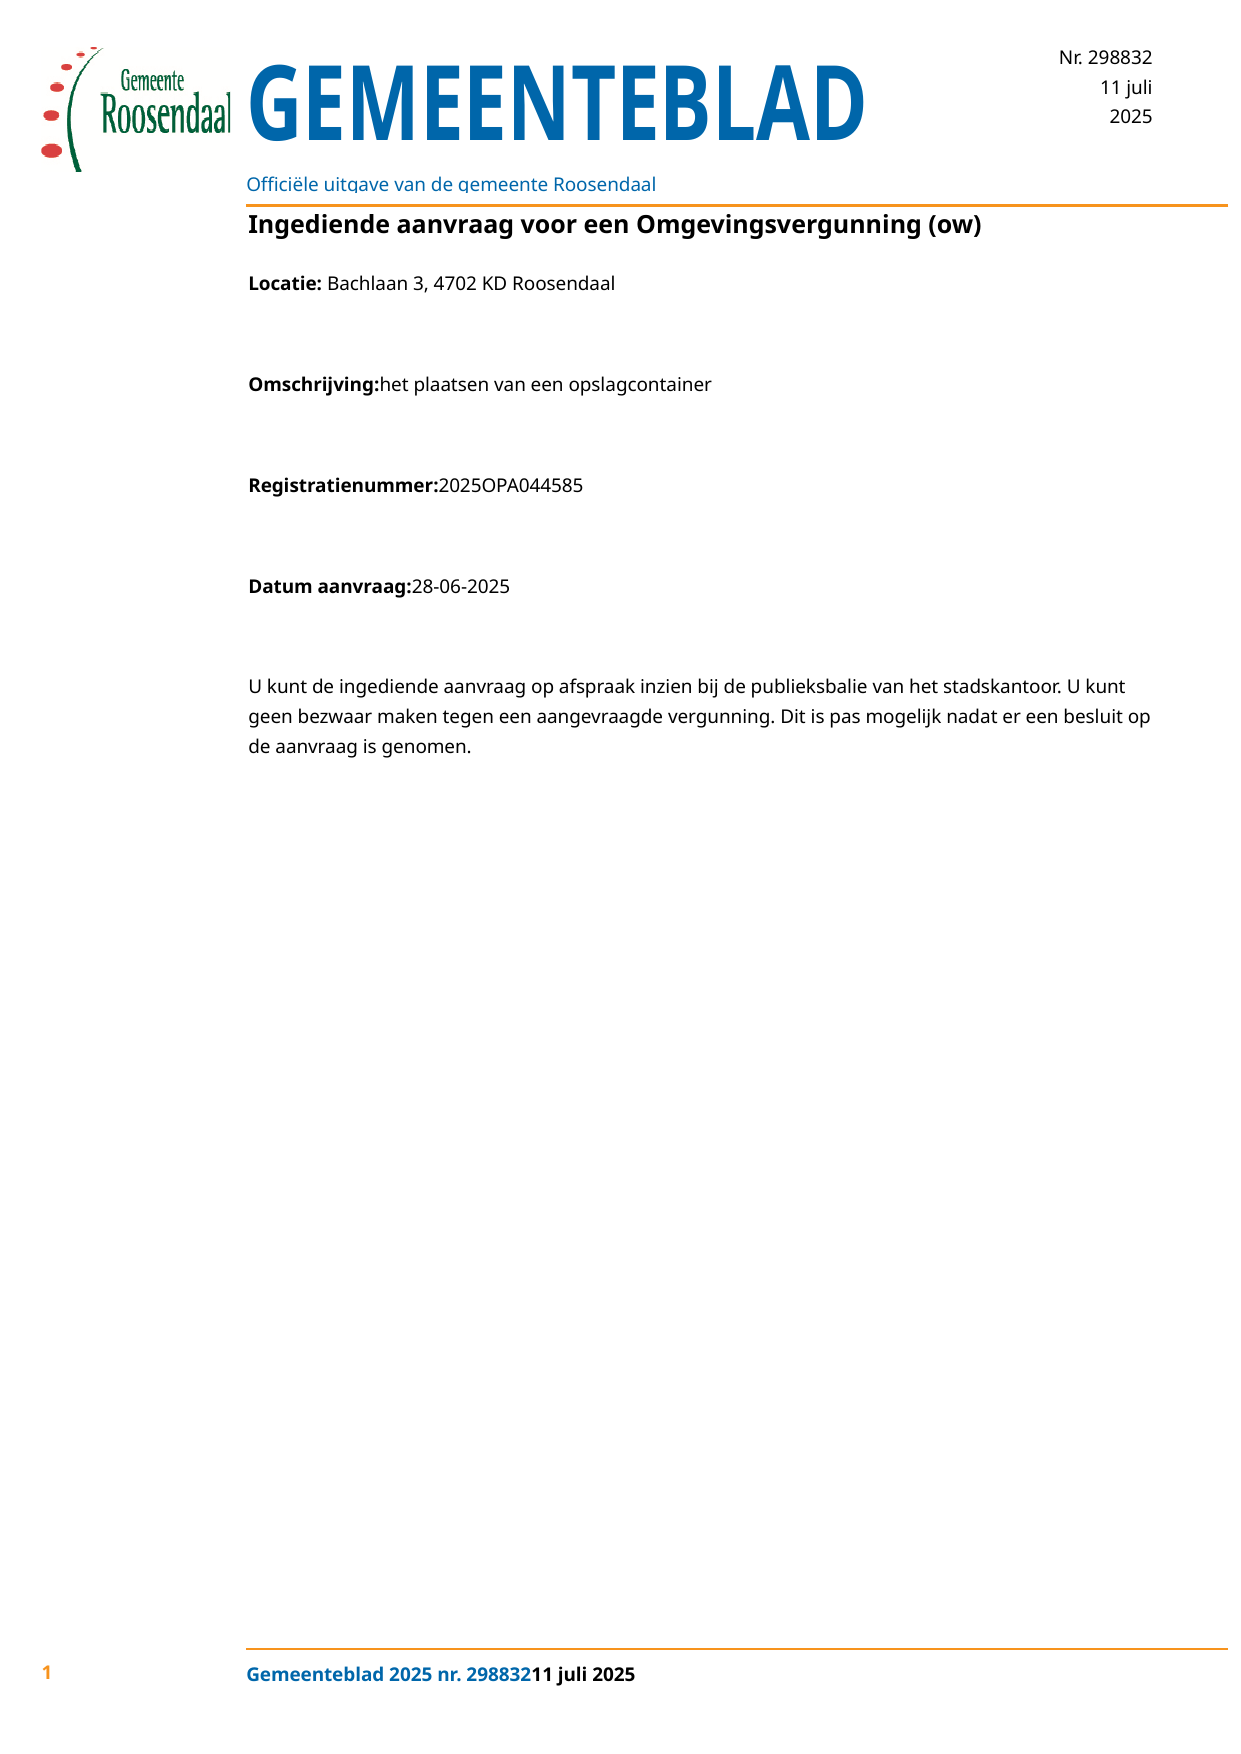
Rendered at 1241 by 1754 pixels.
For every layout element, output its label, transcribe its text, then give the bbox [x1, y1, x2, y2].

text U kunt de ingediende aanvraag op afspraak inzien bij de publieksbalie van het stadskantoor. U kunt geen bezwaar maken tegen een aangevraagde vergunning. Dit is pas mogelijk nadat er een besluit op de aanvraag is genomen. [248, 674, 1152, 758]
picture [41, 47, 231, 172]
text Omschrijving:het plaatsen van een opslagcontainer [248, 371, 1152, 397]
text Datum aanvraag:28-06-2025 [248, 573, 1152, 598]
text Registratienummer:2025OPA044585 [248, 472, 1152, 498]
text Ingediende aanvraag voor een Omgevingsvergunning (ow) [248, 207, 1152, 241]
text Locatie: Bachlaan 3, 4702 KD Roosendaal [248, 270, 1152, 296]
